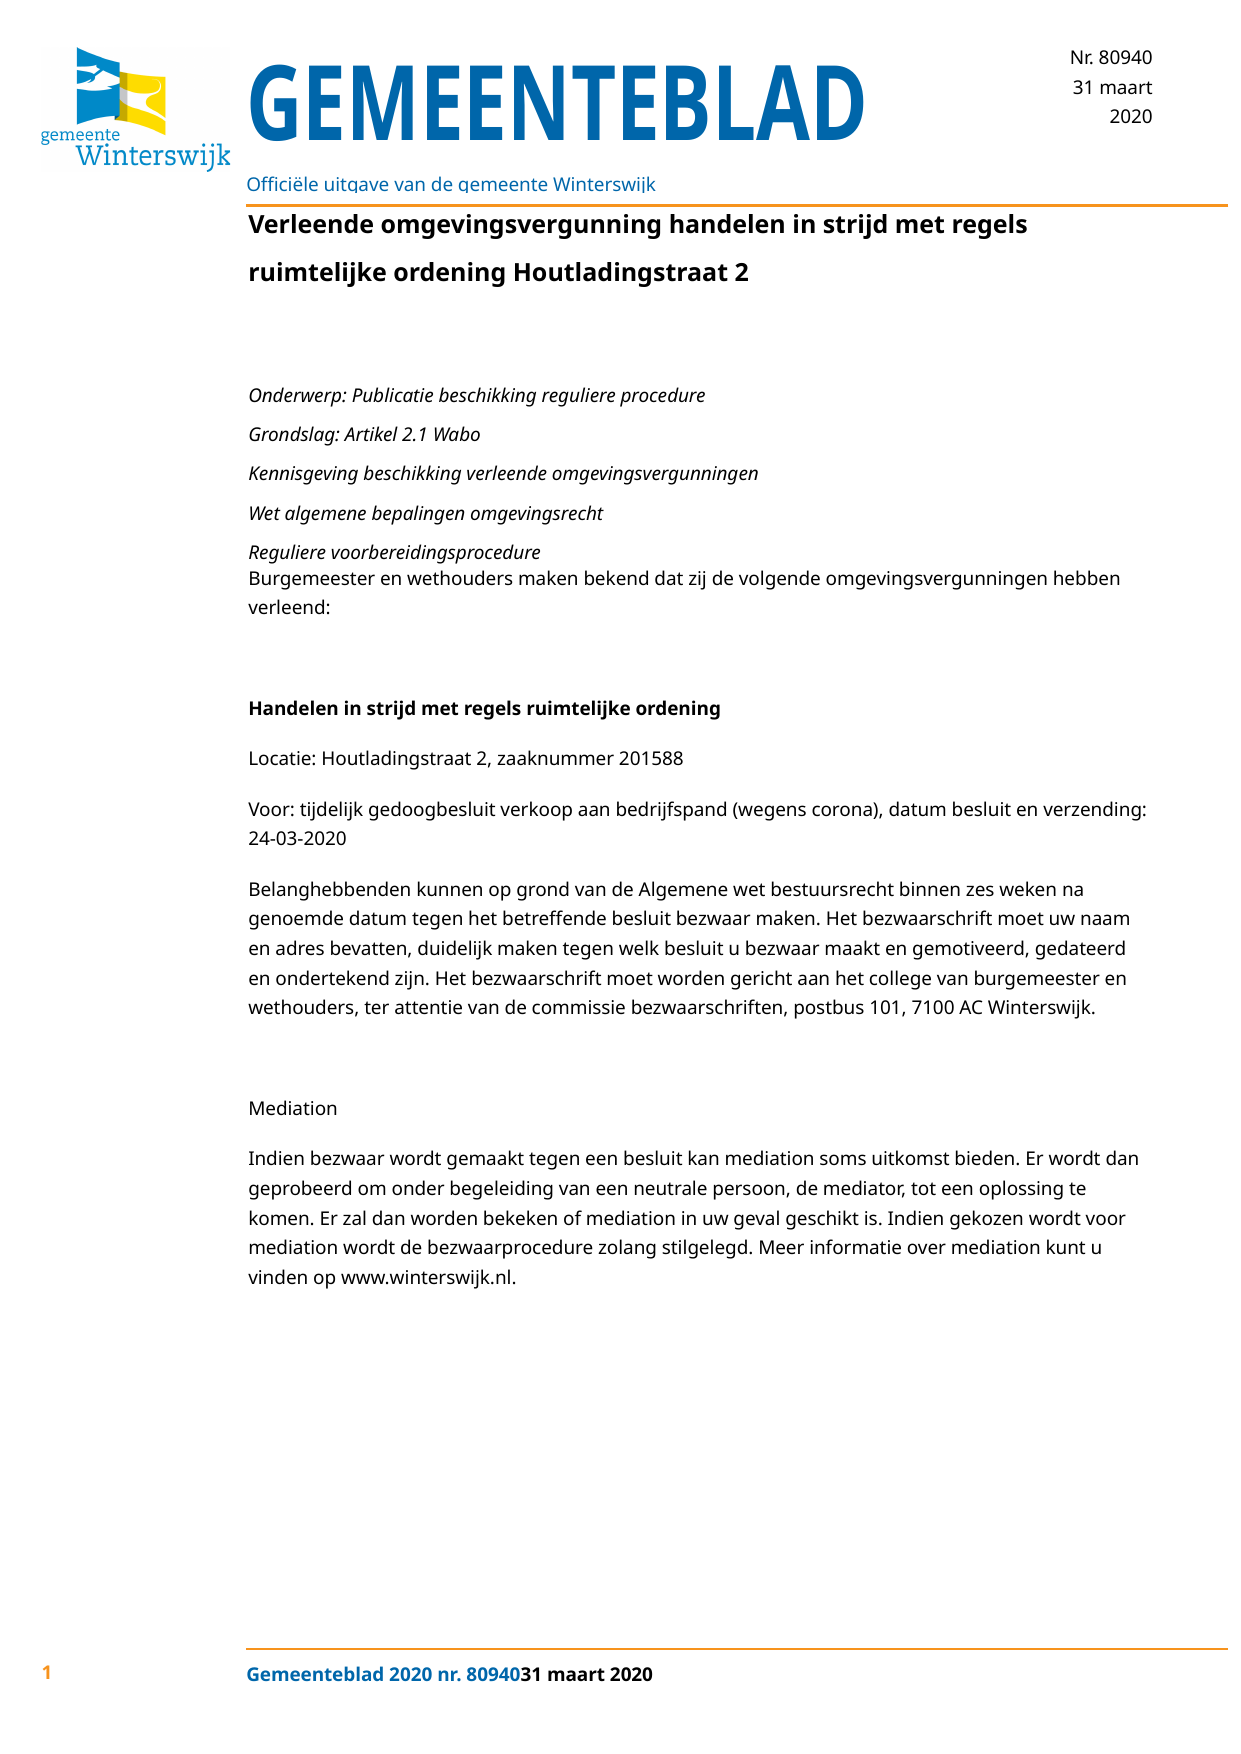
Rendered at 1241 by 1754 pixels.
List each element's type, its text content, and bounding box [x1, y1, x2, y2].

text Wet algemene bepalingen omgevingsrecht [248, 500, 1152, 525]
text Indien bezwaar wordt gemaakt tegen een besluit kan mediation soms uitkomst bieden. Er wordt dan geprobeerd om onder begeleiding van een neutrale persoon, de mediator, tot een oplossing te komen. Er zal dan worden bekeken of mediation in uw geval geschikt is. Indien gekozen wordt voor mediation wordt de bezwaarprocedure zolang stilgelegd. Meer informatie over mediation kunt u vinden op www.winterswijk.nl. [248, 1146, 1152, 1289]
text Locatie: Houtladingstraat 2, zaaknummer 201588 [248, 746, 1152, 771]
text Handelen in strijd met regels ruimtelijke ordening [248, 695, 1152, 721]
text Onderwerp: Publicatie beschikking reguliere procedure [248, 382, 1152, 408]
text Belanghebbenden kunnen op grond van de Algemene wet bestuursrecht binnen zes weken na genoemde datum tegen het betreffende besluit bezwaar maken. Het bezwaarschrift moet uw naam en adres bevatten, duidelijk maken tegen welk besluit u bezwaar maakt en gemotiveerd, gedateerd en ondertekend zijn. Het bezwaarschrift moet worden gericht aan het college van burgemeester en wethouders, ter attentie van de commissie bezwaarschriften, postbus 101, 7100 AC Winterswijk. [248, 876, 1152, 1020]
text Burgemeester en wethouders maken bekend dat zij de volgende omgevingsvergunningen hebben verleend: [248, 565, 1152, 620]
text Reguliere voorbereidingsprocedure [248, 539, 1152, 565]
text Voor: tijdelijk gedoogbesluit verkoop aan bedrijfspand (wegens corona), datum besluit en verzending: 24-03-2020 [248, 796, 1152, 851]
text Kennisgeving beschikking verleende omgevingsvergunningen [248, 460, 1152, 486]
picture [225, 153, 231, 162]
picture [41, 47, 231, 172]
text Mediation [248, 1095, 1152, 1121]
text Verleende omgevingsvergunning handelen in strijd met regels ruimtelijke ordening Houtladingstraat 2 [248, 207, 1152, 288]
text Grondslag: Artikel 2.1 Wabo [248, 421, 1152, 447]
